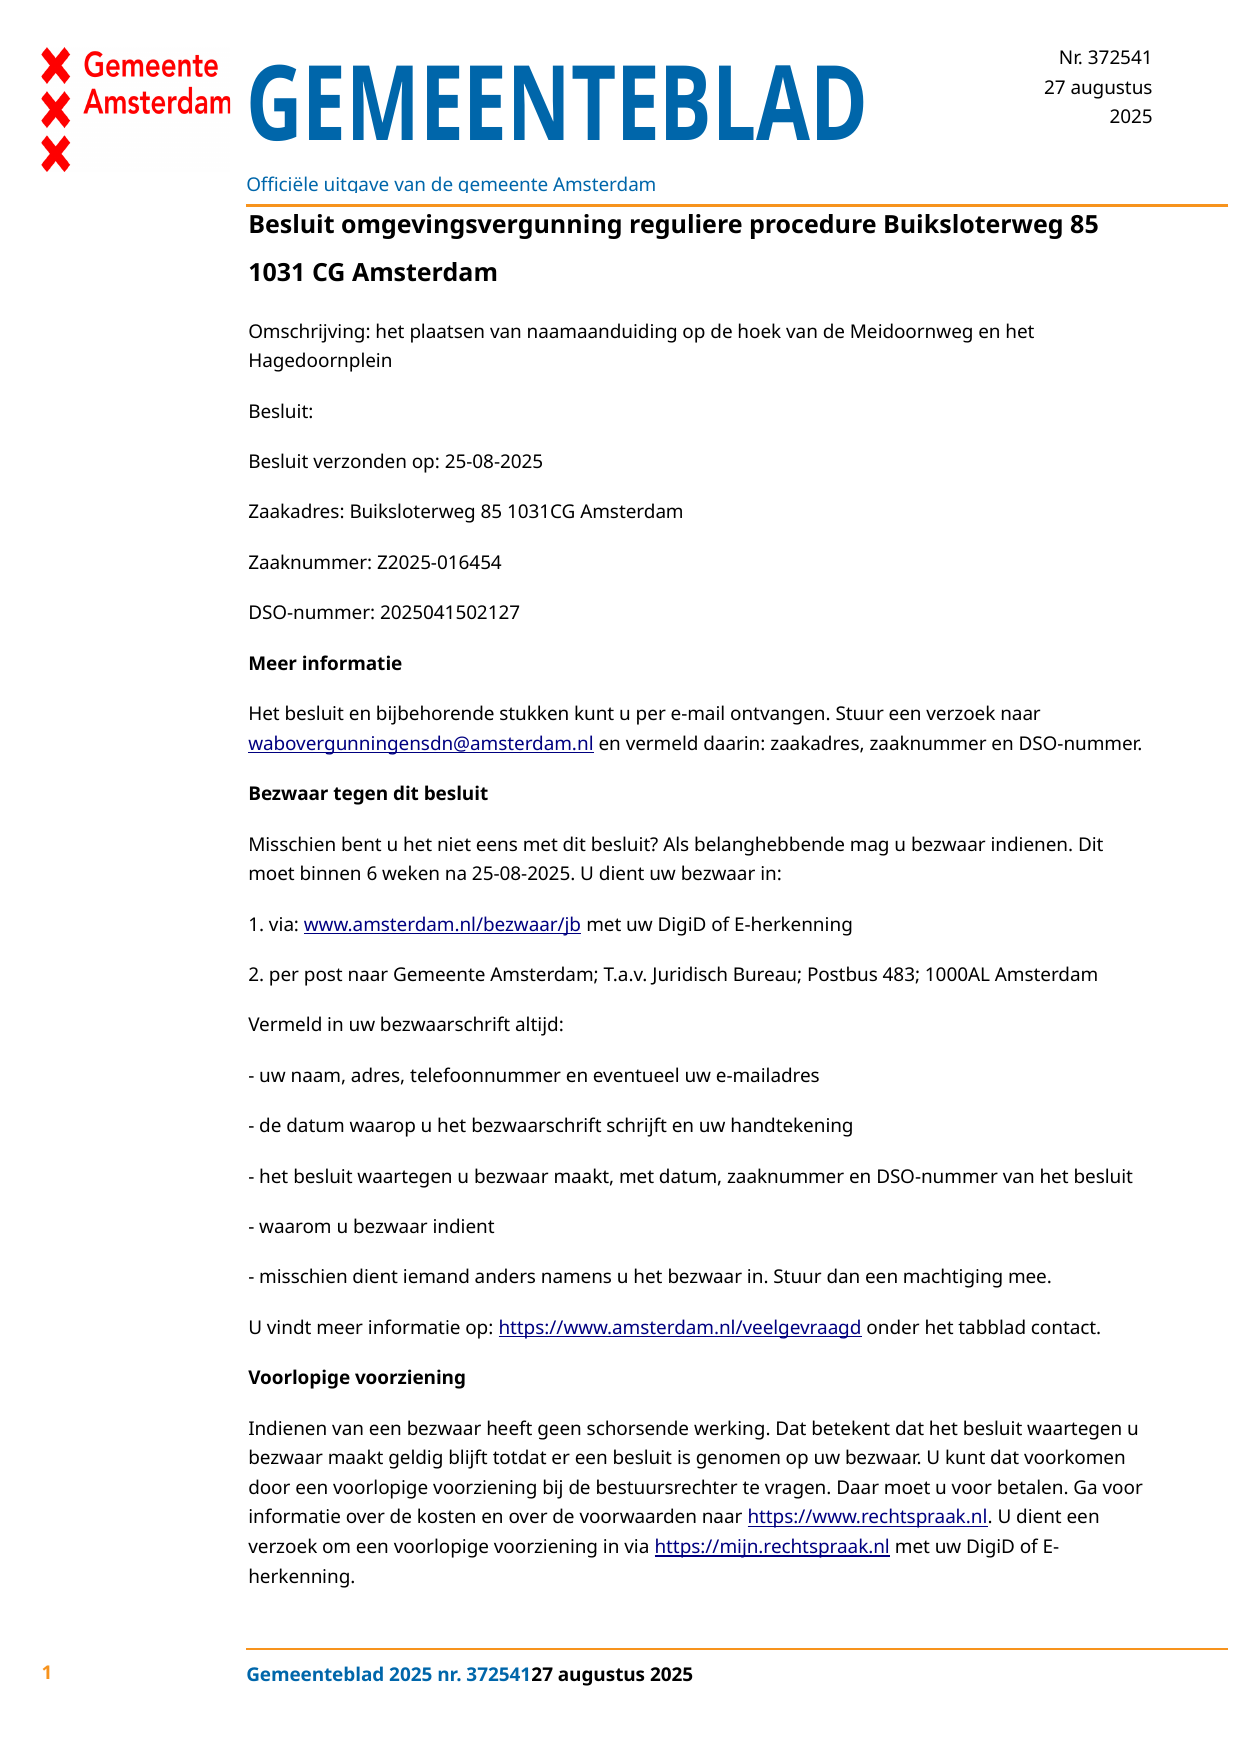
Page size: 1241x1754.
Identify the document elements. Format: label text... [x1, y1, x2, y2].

text Vermeld in uw bezwaarschrift altijd: [248, 1012, 1152, 1037]
picture [41, 47, 231, 172]
text Zaakadres: Buiksloterweg 85 1031CG Amsterdam [248, 499, 1152, 524]
text Besluit omgevingsvergunning reguliere procedure Buiksloterweg 85 1031 CG Amsterdam [248, 207, 1152, 288]
text Bezwaar tegen dit besluit [248, 780, 1152, 806]
text - het besluit waartegen u bezwaar maakt, met datum, zaaknummer en DSO-nummer van het besluit [248, 1163, 1152, 1189]
text Indienen van een bezwaar heeft geen schorsende werking. Dat betekent dat het besluit waartegen u bezwaar maakt geldig blijft totdat er een besluit is genomen op uw bezwaar. U kunt dat voorkomen door een voorlopige voorziening bij de bestuursrechter te vragen. Daar moet u voor betalen. Ga voor informatie over de kosten en over de voorwaarden naar https://www.rechtspraak.nl. U dient een verzoek om een voorlopige voorziening in via https://mijn.rechtspraak.nl met uw DigiD of E-herkenning. [248, 1415, 1152, 1589]
text - misschien dient iemand anders namens u het bezwaar in. Stuur dan een machtiging mee. [248, 1264, 1152, 1289]
text Meer informatie [248, 650, 1152, 676]
text Besluit: [248, 398, 1152, 424]
text Misschien bent u het niet eens met dit besluit? Als belanghebbende mag u bezwaar indienen. Dit moet binnen 6 weken na 25-08-2025. U dient uw bezwaar in: [248, 831, 1152, 886]
text U vindt meer informatie op: https://www.amsterdam.nl/veelgevraagd onder het tabblad contact. [248, 1314, 1152, 1340]
text - de datum waarop u het bezwaarschrift schrijft en uw handtekening [248, 1112, 1152, 1138]
text Het besluit en bijbehorende stukken kunt u per e-mail ontvangen. Stuur een verzoek naar wabovergunningensdn@amsterdam.nl en vermeld daarin: zaakadres, zaaknummer en DSO-nummer. [248, 700, 1152, 756]
text Omschrijving: het plaatsen van naamaanduiding op de hoek van de Meidoornweg en het Hagedoornplein [248, 318, 1152, 373]
text Voorlopige voorziening [248, 1364, 1152, 1390]
text - uw naam, adres, telefoonnummer en eventueel uw e-mailadres [248, 1062, 1152, 1088]
text Besluit verzonden op: 25-08-2025 [248, 448, 1152, 474]
text - waarom u bezwaar indient [248, 1213, 1152, 1239]
text Zaaknummer: Z2025-016454 [248, 549, 1152, 575]
text DSO-nummer: 2025041502127 [248, 599, 1152, 625]
text 1. via: www.amsterdam.nl/bezwaar/jb met uw DigiD of E-herkenning [248, 911, 1152, 937]
text 2. per post naar Gemeente Amsterdam; T.a.v. Juridisch Bureau; Postbus 483; 1000AL Amsterdam [248, 961, 1152, 987]
